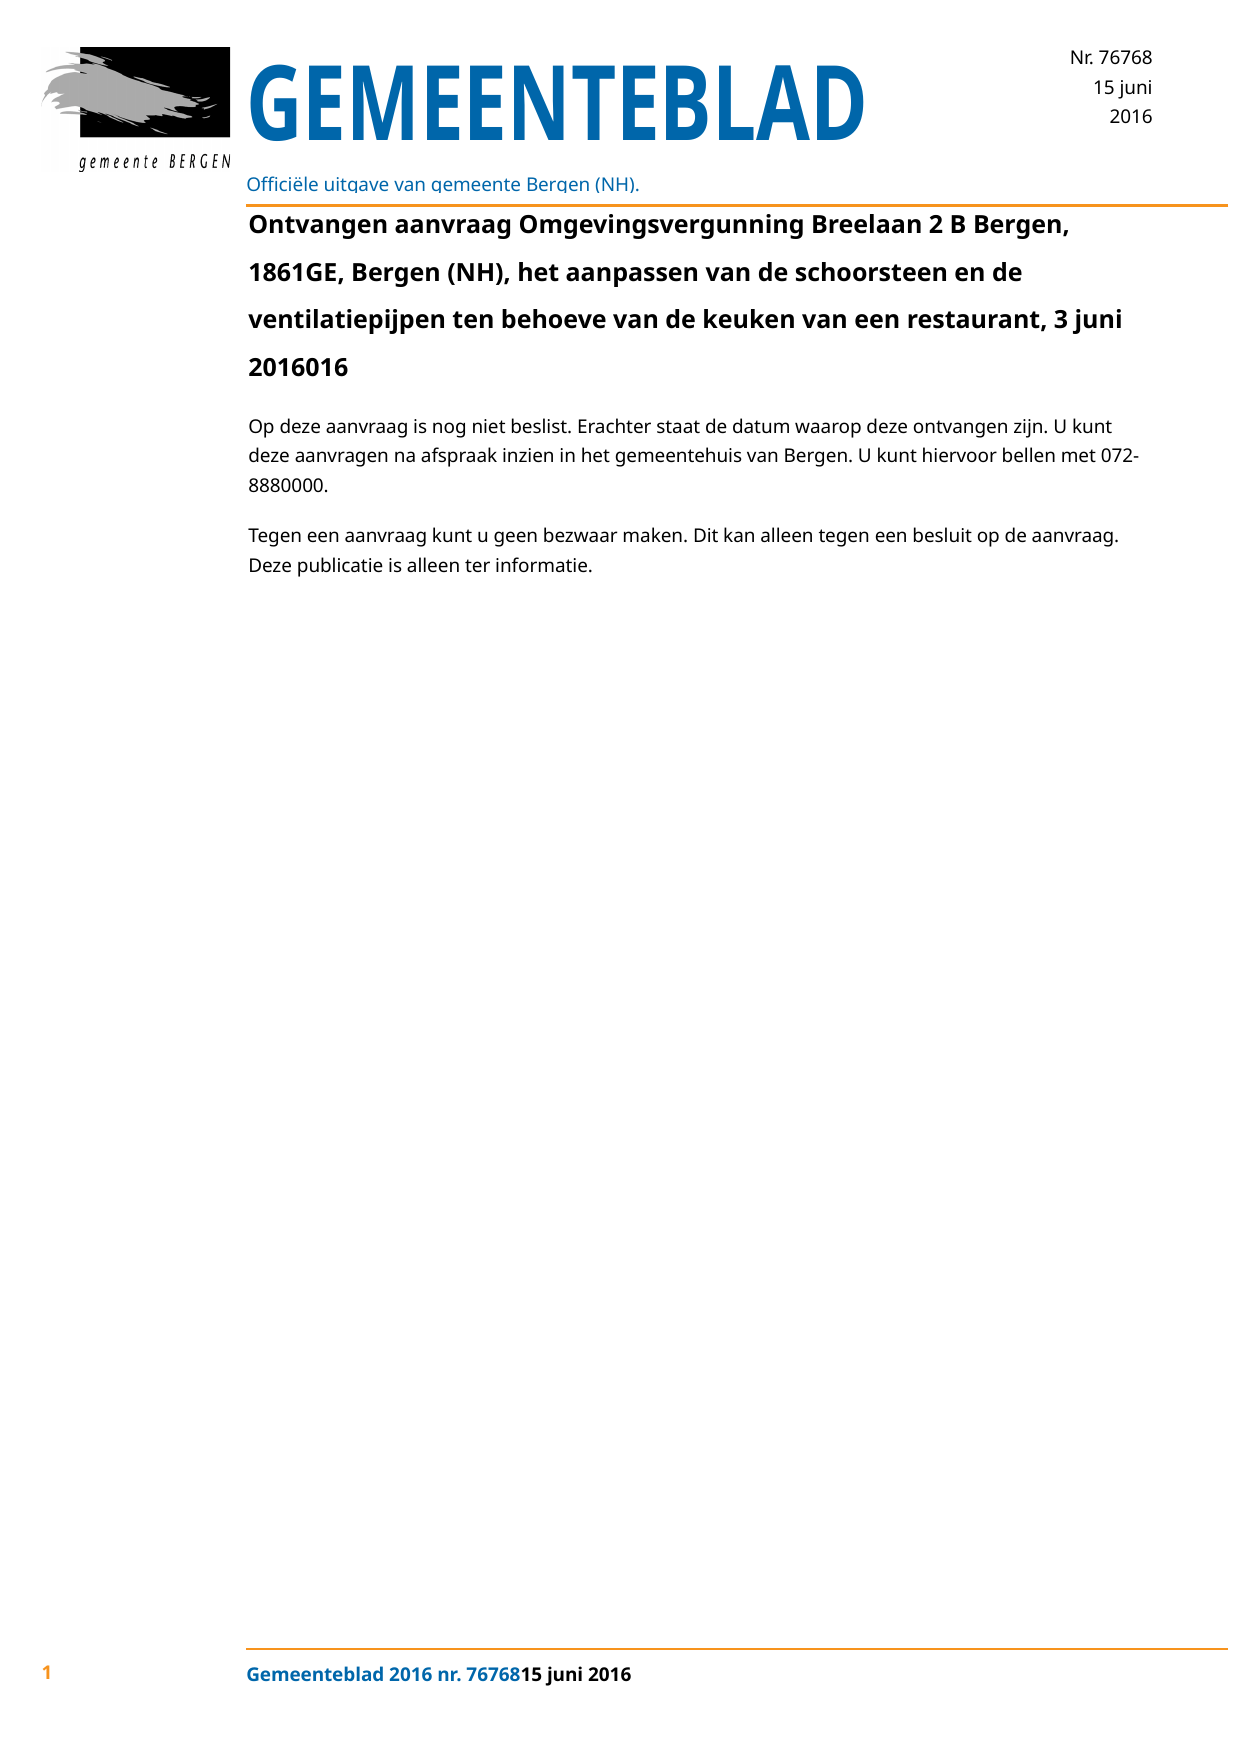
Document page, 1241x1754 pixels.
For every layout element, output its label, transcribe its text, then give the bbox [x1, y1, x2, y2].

text Tegen een aanvraag kunt u geen bezwaar maken. Dit kan alleen tegen een besluit op de aanvraag. Deze publicatie is alleen ter informatie. [248, 523, 1152, 578]
text Op deze aanvraag is nog niet beslist. Erachter staat de datum waarop deze ontvangen zijn. U kunt deze aanvragen na afspraak inzien in het gemeentehuis van Bergen. U kunt hiervoor bellen met 072-8880000. [248, 413, 1152, 498]
picture [41, 47, 231, 172]
text Ontvangen aanvraag Omgevingsvergunning Breelaan 2 B Bergen, 1861GE, Bergen (NH), het aanpassen van de schoorsteen en de ventilatiepijpen ten behoeve van de keuken van een restaurant, 3 juni 2016016 [248, 207, 1152, 384]
